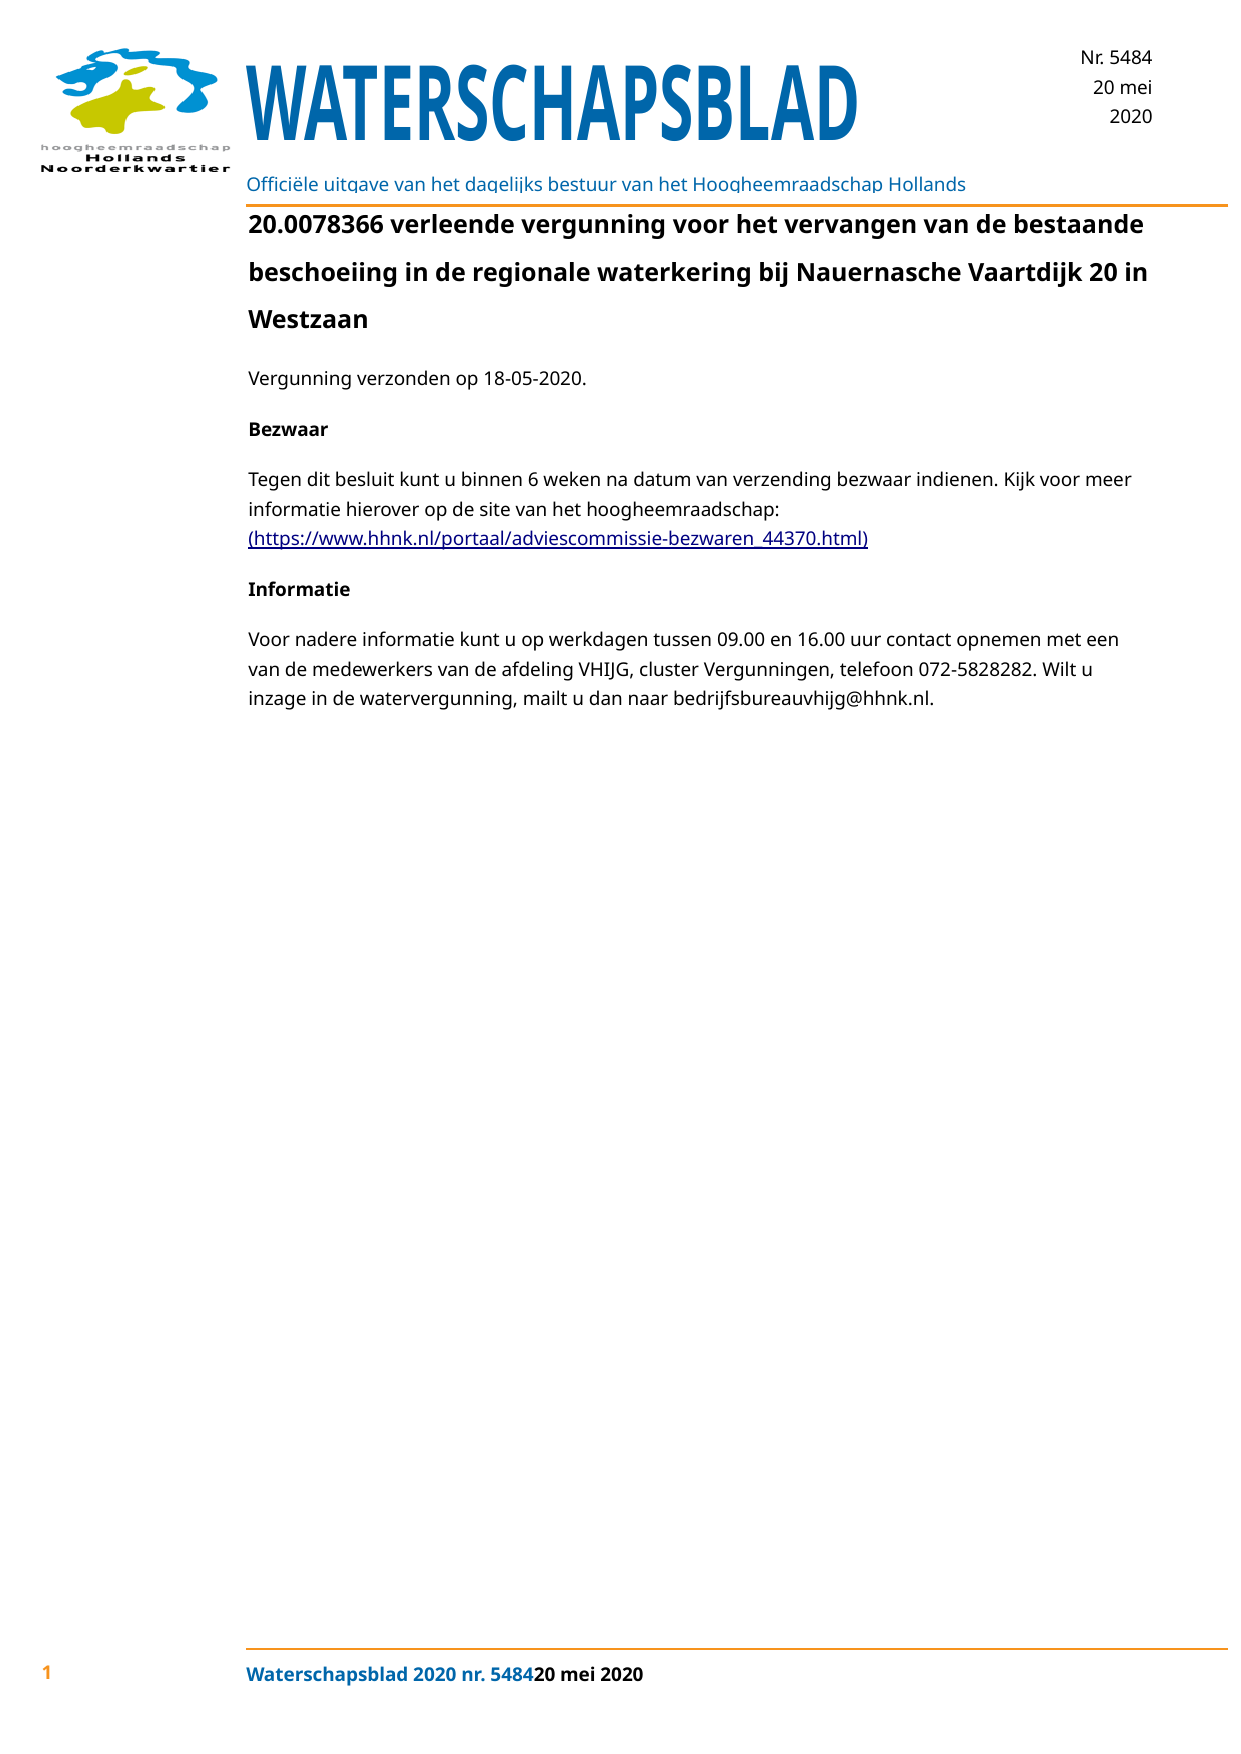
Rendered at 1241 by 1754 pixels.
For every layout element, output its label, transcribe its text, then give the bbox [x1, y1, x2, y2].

text 20.0078366 verleende vergunning voor het vervangen van de bestaande beschoeiing in de regionale waterkering bij Nauernasche Vaartdijk 20 in Westzaan [248, 207, 1152, 336]
text Vergunning verzonden op 18-05-2020. [248, 366, 1152, 391]
text Informatie [248, 576, 1152, 602]
text Voor nadere informatie kunt u op werkdagen tussen 09.00 en 16.00 uur contact opnemen met een van de medewerkers van de afdeling VHIJG, cluster Vergunningen, telefoon 072-5828282. Wilt u inzage in de watervergunning, mailt u dan naar bedrijfsbureauvhijg@hhnk.nl. [248, 626, 1152, 711]
text Bezwaar [248, 416, 1152, 442]
picture [41, 47, 231, 172]
text Tegen dit besluit kunt u binnen 6 weken na datum van verzending bezwaar indienen. Kijk voor meer informatie hierover op de site van het hoogheemraadschap: (https://www.hhnk.nl/portaal/adviescommissie-bezwaren_44370.html) [248, 466, 1152, 551]
